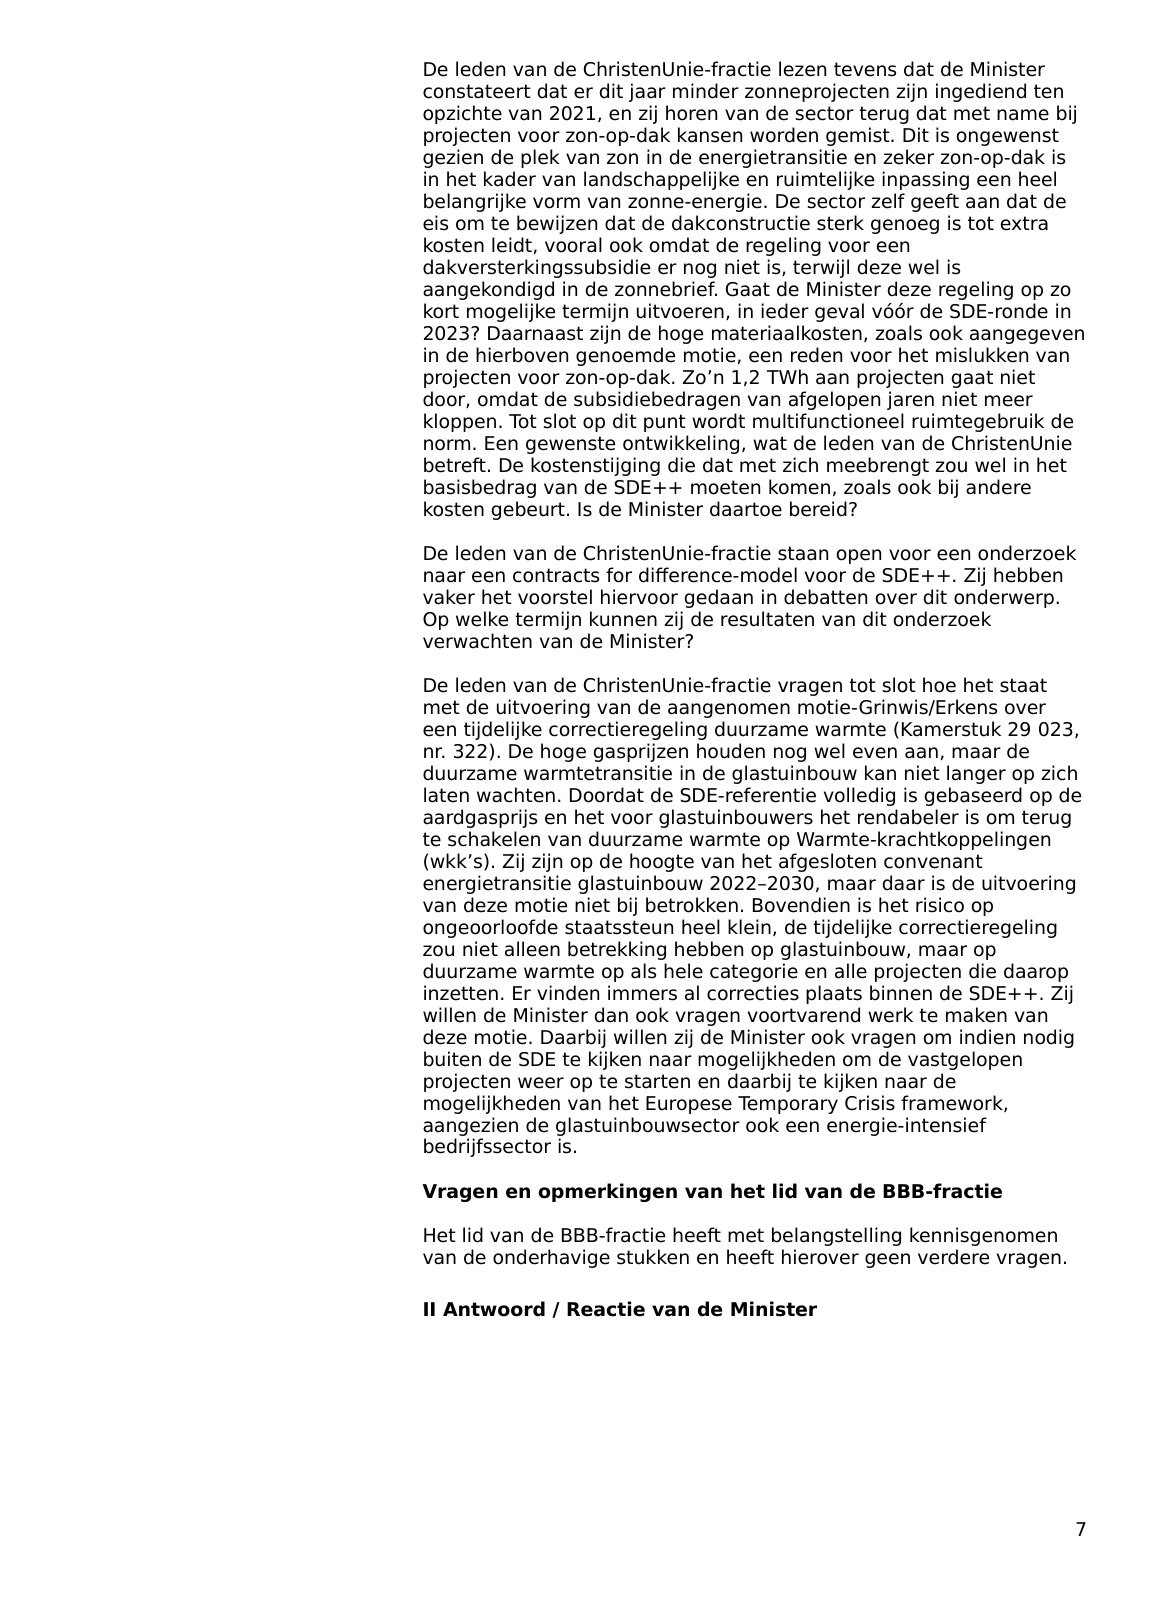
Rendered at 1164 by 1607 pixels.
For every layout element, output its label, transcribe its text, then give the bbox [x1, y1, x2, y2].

subtitle II Antwoord / Reactie van de Minister [422, 1299, 1087, 1321]
text De leden van de ChristenUnie-fractie lezen tevens dat de Minister constateert dat er dit jaar minder zonneprojecten zijn ingediend ten opzichte van 2021, en zij horen van de sector terug dat met name bij projecten voor zon-op-dak kansen worden gemist. Dit is ongewenst gezien de plek van zon in de energietransitie en zeker zon-op-dak is in het kader van landschappelijke en ruimtelijke inpassing een heel belangrijke vorm van zonne-energie. De sector zelf geeft aan dat de eis om te bewijzen dat de dakconstructie sterk genoeg is tot extra kosten leidt, vooral ook omdat de regeling voor een dakversterkingssubsidie er nog niet is, terwijl deze wel is aangekondigd in de zonnebrief. Gaat de Minister deze regeling op zo kort mogelijke termijn uitvoeren, in ieder geval vóór de SDE-ronde in 2023? Daarnaast zijn de hoge materiaalkosten, zoals ook aangegeven in de hierboven genoemde motie, een reden voor het mislukken van projecten voor zon-op-dak. Zo’n 1,2 TWh aan projecten gaat niet door, omdat de subsidiebedragen van afgelopen jaren niet meer kloppen. Tot slot op dit punt wordt multifunctioneel ruimtegebruik de norm. Een gewenste ontwikkeling, wat de leden van de ChristenUnie betreft. De kostenstijging die dat met zich meebrengt zou wel in het basisbedrag van de SDE++ moeten komen, zoals ook bij andere kosten gebeurt. Is de Minister daartoe bereid? [422, 59, 1087, 521]
text De leden van de ChristenUnie-fractie vragen tot slot hoe het staat met de uitvoering van de aangenomen motie-Grinwis/Erkens over een tijdelijke correctieregeling duurzame warmte (Kamerstuk 29 023, nr. 322). De hoge gasprijzen houden nog wel even aan, maar de duurzame warmtetransitie in de glastuinbouw kan niet langer op zich laten wachten. Doordat de SDE-referentie volledig is gebaseerd op de aardgasprijs en het voor glastuinbouwers het rendabeler is om terug te schakelen van duurzame warmte op Warmte-krachtkoppelingen (wkk’s). Zij zijn op de hoogte van het afgesloten convenant energietransitie glastuinbouw 2022–2030, maar daar is de uitvoering van deze motie niet bij betrokken. Bovendien is het risico op ongeoorloofde staatssteun heel klein, de tijdelijke correctieregeling zou niet alleen betrekking hebben op glastuinbouw, maar op duurzame warmte op als hele categorie en alle projecten die daarop inzetten. Er vinden immers al correcties plaats binnen de SDE++. Zij willen de Minister dan ook vragen voortvarend werk te maken van deze motie. Daarbij willen zij de Minister ook vragen om indien nodig buiten de SDE te kijken naar mogelijkheden om de vastgelopen projecten weer op te starten en daarbij te kijken naar de mogelijkheden van het Europese Temporary Crisis framework, aangezien de glastuinbouwsector ook een energie-intensief bedrijfssector is. [422, 675, 1087, 1158]
text De leden van de ChristenUnie-fractie staan open voor een onderzoek naar een contracts for difference-model voor de SDE++. Zij hebben vaker het voorstel hiervoor gedaan in debatten over dit onderwerp. Op welke termijn kunnen zij de resultaten van dit onderzoek verwachten van de Minister? [422, 543, 1087, 653]
subtitle Vragen en opmerkingen van het lid van de BBB-fractie [422, 1181, 1087, 1203]
text Het lid van de BBB-fractie heeft met belangstelling kennisgenomen van de onderhavige stukken en heeft hierover geen verdere vragen. [422, 1225, 1087, 1269]
